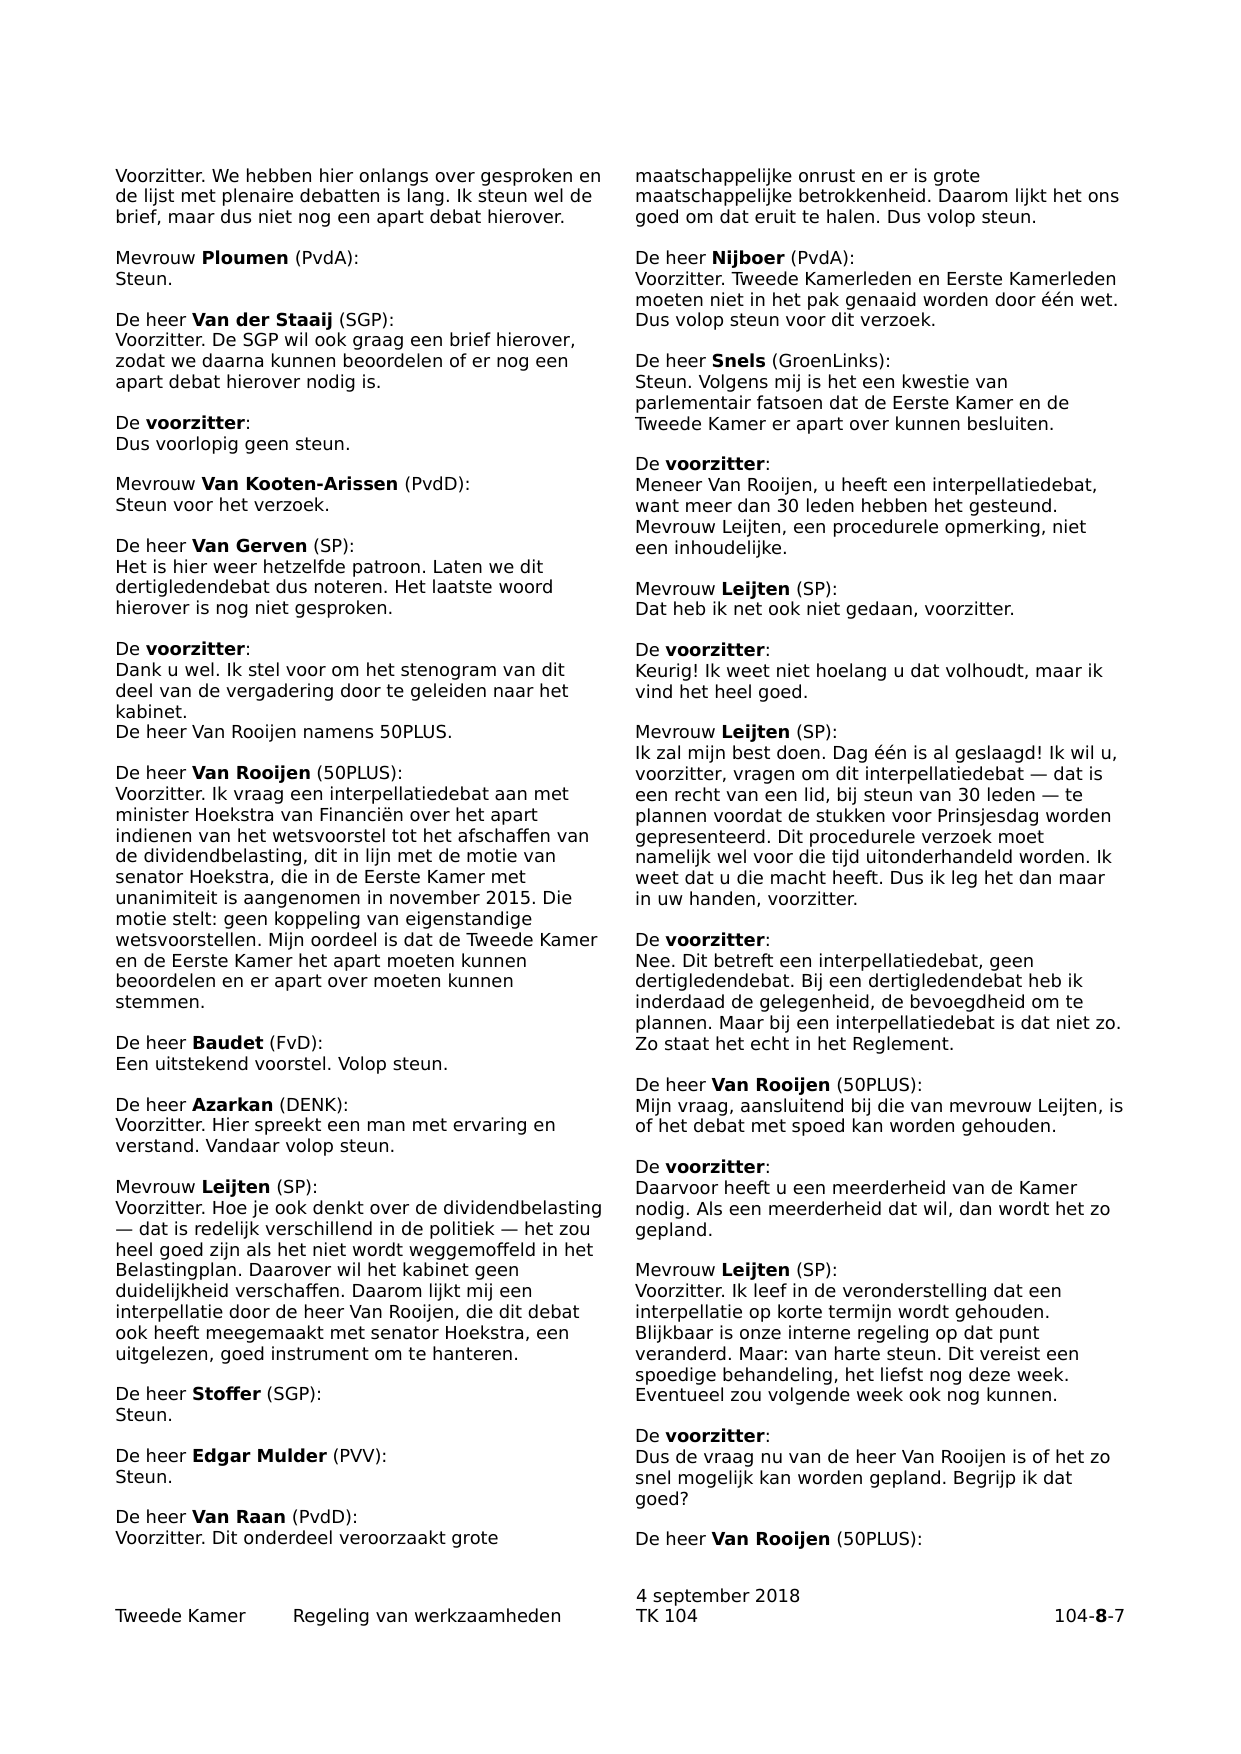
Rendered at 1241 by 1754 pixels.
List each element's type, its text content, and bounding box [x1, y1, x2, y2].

text Voorzitter. Dit onderdeel veroorzaakt grote [115, 1528, 605, 1549]
text Mevrouw Leijten (SP): [115, 1177, 605, 1198]
text Nee. Dit betreft een interpellatiedebat, geen dertigledendebat. Bij een dertigledendebat heb ik inderdaad de gelegenheid, de bevoegdheid om te plannen. Maar bij een interpellatiedebat is dat niet zo. Zo staat het echt in het Reglement. [635, 950, 1125, 1054]
text Voorzitter. Ik vraag een interpellatiedebat aan met minister Hoekstra van Financiën over het apart indienen van het wetsvoorstel tot het afschaffen van de dividendbelasting, dit in lijn met de motie van senator Hoekstra, die in de Eerste Kamer met unanimiteit is aangenomen in november 2015. Die motie stelt: geen koppeling van eigenstandige wetsvoorstellen. Mijn oordeel is dat de Tweede Kamer en de Eerste Kamer het apart moeten kunnen beoordelen en er apart over moeten kunnen stemmen. [115, 784, 605, 1013]
text De heer Van Gerven (SP): [115, 536, 605, 556]
text Dus de vraag nu van de heer Van Rooijen is of het zo snel mogelijk kan worden gepland. Begrijp ik dat goed? [635, 1447, 1125, 1509]
text De heer Nijboer (PvdA): [635, 248, 1125, 268]
text De heer Van Rooijen (50PLUS): [635, 1074, 1125, 1095]
text De heer Baudet (FvD): [115, 1033, 605, 1054]
text Voorzitter. We hebben hier onlangs over gesproken en de lijst met plenaire debatten is lang. Ik steun wel de brief, maar dus niet nog een apart debat hierover. [115, 165, 605, 228]
text De heer Snels (GroenLinks): [635, 351, 1125, 372]
text Steun. [115, 268, 605, 289]
text Ik zal mijn best doen. Dag één is al geslaagd! Ik wil u, voorzitter, vragen om dit interpellatiedebat — dat is een recht van een lid, bij steun van 30 leden — te plannen voordat de stukken voor Prinsjesdag worden gepresenteerd. Dit procedurele verzoek moet namelijk wel voor die tijd uitonderhandeld worden. Ik weet dat u die macht heeft. Dus ik leg het dan maar in uw handen, voorzitter. [635, 743, 1125, 910]
text De heer Azarkan (DENK): [115, 1094, 605, 1115]
text Dank u wel. Ik stel voor om het stenogram van dit deel van de vergadering door te geleiden naar het kabinet. [115, 660, 605, 722]
text De voorzitter: [635, 1157, 1125, 1178]
text De heer Van Rooijen namens 50PLUS. [115, 722, 605, 743]
text De heer Stoffer (SGP): [115, 1384, 605, 1405]
text Mevrouw Leijten (SP): [635, 722, 1125, 743]
text Voorzitter. De SGP wil ook graag een brief hierover, zodat we daarna kunnen beoordelen of er nog een apart debat hierover nodig is. [115, 330, 605, 393]
text De voorzitter: [635, 930, 1125, 950]
text Mevrouw Leijten (SP): [635, 1260, 1125, 1281]
text Dus voorlopig geen steun. [115, 433, 605, 454]
text Voorzitter. Tweede Kamerleden en Eerste Kamerleden moeten niet in het pak genaaid worden door één wet. Dus volop steun voor dit verzoek. [635, 268, 1125, 331]
text Mevrouw Leijten (SP): [635, 578, 1125, 599]
text De voorzitter: [635, 640, 1125, 661]
text Keurig! Ik weet niet hoelang u dat volhoudt, maar ik vind het heel goed. [635, 661, 1125, 702]
text De heer Van Raan (PvdD): [115, 1507, 605, 1528]
text De voorzitter: [115, 413, 605, 433]
text Het is hier weer hetzelfde patroon. Laten we dit dertigledendebat dus noteren. Het laatste woord hierover is nog niet gesproken. [115, 556, 605, 619]
text De voorzitter: [635, 1426, 1125, 1447]
text Mevrouw Ploumen (PvdA): [115, 248, 605, 268]
text Mevrouw Leijten, een procedurele opmerking, niet een inhoudelijke. [635, 517, 1125, 558]
text De voorzitter: [115, 639, 605, 660]
text Mevrouw Van Kooten-Arissen (PvdD): [115, 474, 605, 495]
text Mijn vraag, aansluitend bij die van mevrouw Leijten, is of het debat met spoed kan worden gehouden. [635, 1095, 1125, 1137]
text Voorzitter. Hoe je ook denkt over de dividendbelasting — dat is redelijk verschillend in de politiek — het zou heel goed zijn als het niet wordt weggemoffeld in het Belastingplan. Daarover wil het kabinet geen duidelijkheid verschaffen. Daarom lijkt mij een interpellatie door de heer Van Rooijen, die dit debat ook heeft meegemaakt met senator Hoekstra, een uitgelezen, goed instrument om te hanteren. [115, 1198, 605, 1364]
text De heer Van Rooijen (50PLUS): [115, 763, 605, 784]
text Steun voor het verzoek. [115, 495, 605, 516]
text Voorzitter. Ik leef in de veronderstelling dat een interpellatie op korte termijn wordt gehouden. Blijkbaar is onze interne regeling op dat punt veranderd. Maar: van harte steun. Dit vereist een spoedige behandeling, het liefst nog deze week. Eventueel zou volgende week ook nog kunnen. [635, 1281, 1125, 1406]
text Steun. [115, 1405, 605, 1426]
text De voorzitter: [635, 454, 1125, 475]
text Steun. [115, 1467, 605, 1487]
text Meneer Van Rooijen, u heeft een interpellatiedebat, want meer dan 30 leden hebben het gesteund. [635, 475, 1125, 517]
text Steun. Volgens mij is het een kwestie van parlementair fatsoen dat de Eerste Kamer en de Tweede Kamer er apart over kunnen besluiten. [635, 372, 1125, 434]
text maatschappelijke onrust en er is grote maatschappelijke betrokkenheid. Daarom lijkt het ons goed om dat eruit te halen. Dus volop steun. [635, 165, 1125, 228]
text Voorzitter. Hier spreekt een man met ervaring en verstand. Vandaar volop steun. [115, 1115, 605, 1157]
text De heer Edgar Mulder (PVV): [115, 1446, 605, 1467]
text Daarvoor heeft u een meerderheid van de Kamer nodig. Als een meerderheid dat wil, dan wordt het zo gepland. [635, 1178, 1125, 1240]
text Een uitstekend voorstel. Volop steun. [115, 1054, 605, 1074]
text De heer Van Rooijen (50PLUS): [635, 1529, 1125, 1550]
text De heer Van der Staaij (SGP): [115, 309, 605, 330]
text Dat heb ik net ook niet gedaan, voorzitter. [635, 599, 1125, 620]
